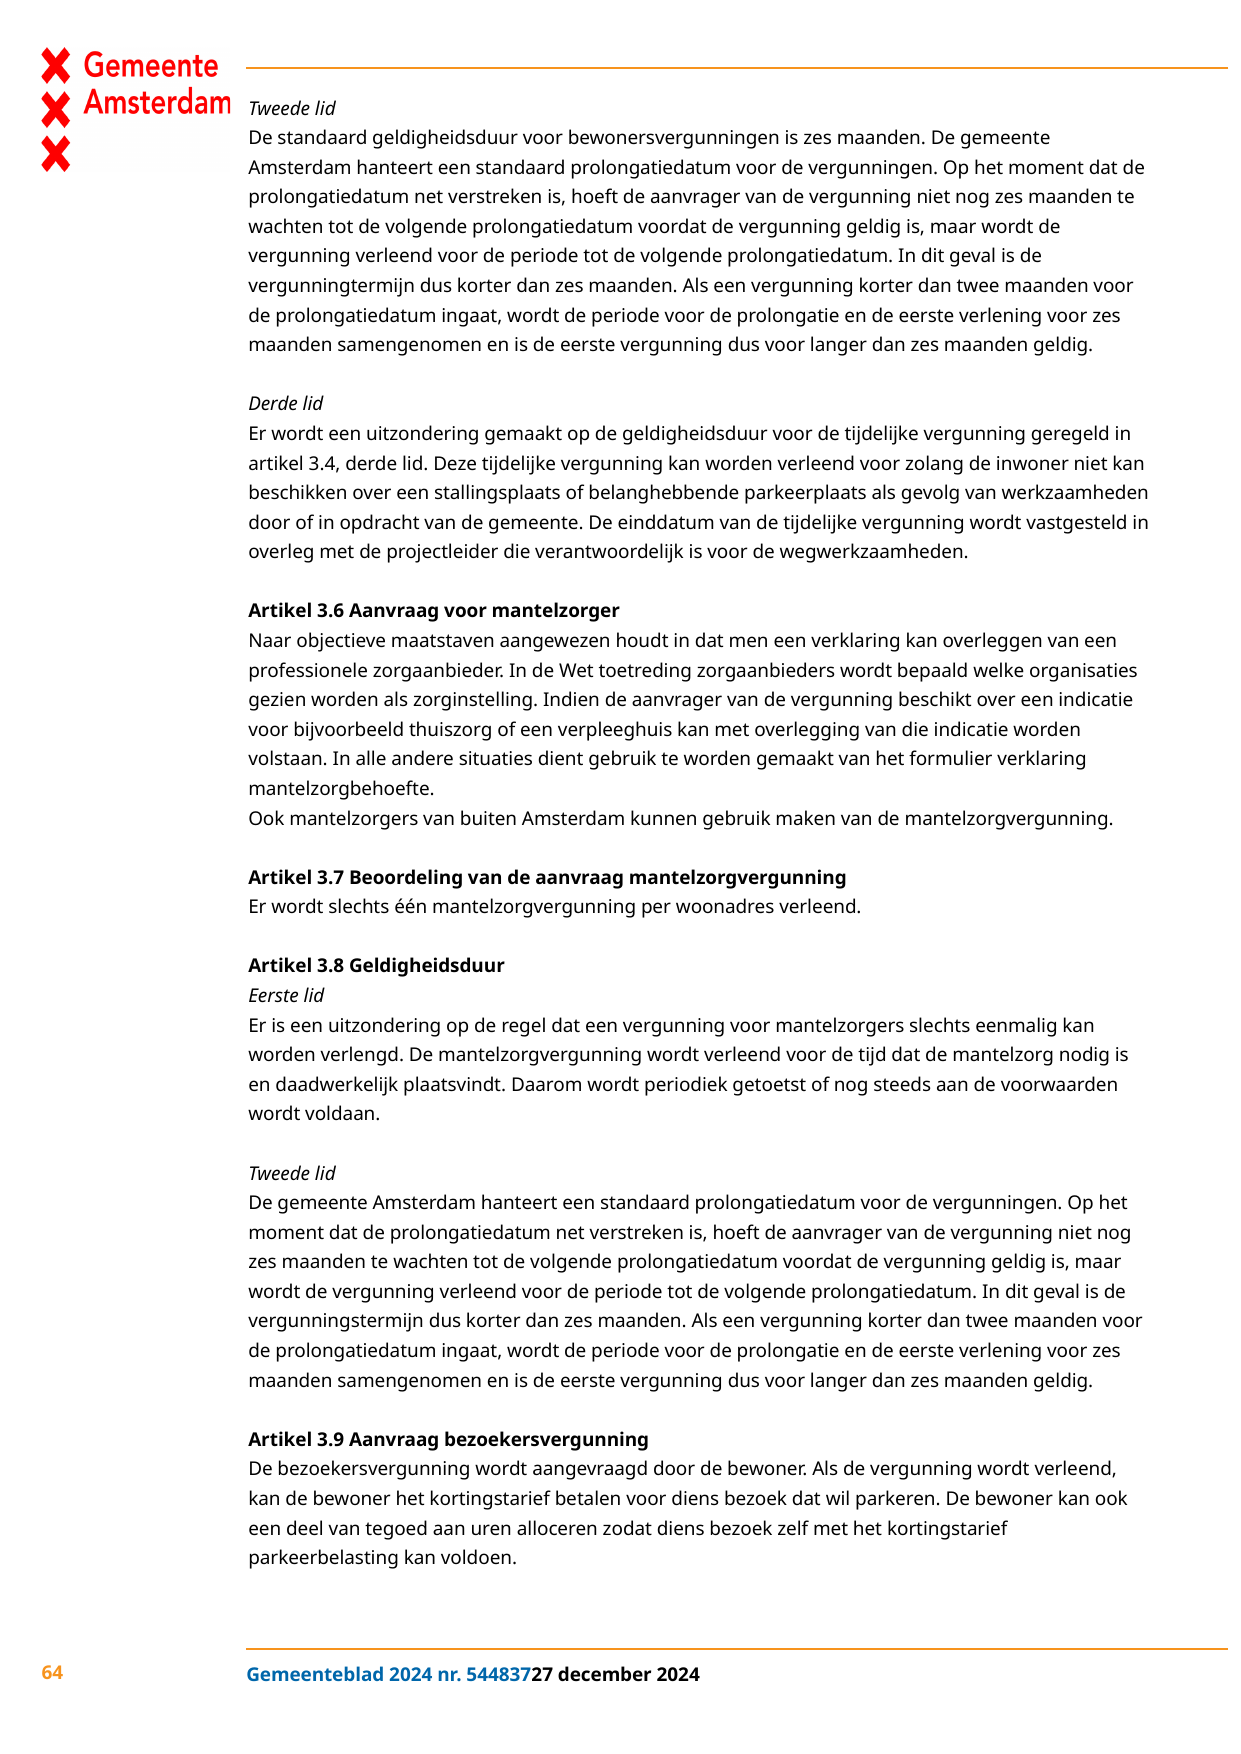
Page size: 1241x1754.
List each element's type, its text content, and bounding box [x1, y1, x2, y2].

text Artikel 3.8 Geldigheidsduur [248, 953, 1152, 978]
text Derde lid [248, 391, 1152, 416]
picture [41, 47, 231, 172]
text Ook mantelzorgers van buiten Amsterdam kunnen gebruik maken van de mantelzorgvergunning. [248, 805, 1152, 831]
text De bezoekersvergunning wordt aangevraagd door de bewoner. Als de vergunning wordt verleend, kan de bewoner het kortingstarief betalen voor diens bezoek dat wil parkeren. De bewoner kan ook een deel van tegoed aan uren alloceren zodat diens bezoek zelf met het kortingstarief parkeerbelasting kan voldoen. [248, 1456, 1152, 1570]
text De standaard geldigheidsduur voor bewonersvergunningen is zes maanden. De gemeente Amsterdam hanteert een standaard prolongatiedatum voor de vergunningen. Op het moment dat de prolongatiedatum net verstreken is, hoeft de aanvrager van de vergunning niet nog zes maanden te wachten tot de volgende prolongatiedatum voordat de vergunning geldig is, maar wordt de vergunning verleend voor de periode tot de volgende prolongatiedatum. In dit geval is de vergunningtermijn dus korter dan zes maanden. Als een vergunning korter dan twee maanden voor de prolongatiedatum ingaat, wordt de periode voor de prolongatie en de eerste verlening voor zes maanden samengenomen en is de eerste vergunning dus voor langer dan zes maanden geldig. [248, 124, 1152, 357]
text Er is een uitzondering op de regel dat een vergunning voor mantelzorgers slechts eenmalig kan worden verlengd. De mantelzorgvergunning wordt verleend voor de tijd dat de mantelzorg nodig is en daadwerkelijk plaatsvindt. Daarom wordt periodiek getoetst of nog steeds aan de voorwaarden wordt voldaan. [248, 1012, 1152, 1126]
text Er wordt een uitzondering gemaakt op de geldigheidsduur voor de tijdelijke vergunning geregeld in artikel 3.4, derde lid. Deze tijdelijke vergunning kan worden verleend voor zolang de inwoner niet kan beschikken over een stallingsplaats of belanghebbende parkeerplaats als gevolg van werkzaamheden door of in opdracht van de gemeente. De einddatum van de tijdelijke vergunning wordt vastgesteld in overleg met de projectleider die verantwoordelijk is voor de wegwerkzaamheden. [248, 420, 1152, 564]
text Artikel 3.9 Aanvraag bezoekersvergunning [248, 1426, 1152, 1452]
text Artikel 3.6 Aanvraag voor mantelzorger [248, 598, 1152, 623]
text Er wordt slechts één mantelzorgvergunning per woonadres verleend. [248, 893, 1152, 919]
text Tweede lid [248, 95, 1152, 121]
text Tweede lid [248, 1160, 1152, 1186]
text Eerste lid [248, 982, 1152, 1008]
text Naar objectieve maatstaven aangewezen houdt in dat men een verklaring kan overleggen van een professionele zorgaanbieder. In de Wet toetreding zorgaanbieders wordt bepaald welke organisaties gezien worden als zorginstelling. Indien de aanvrager van de vergunning beschikt over een indicatie voor bijvoorbeeld thuiszorg of een verpleeghuis kan met overlegging van die indicatie worden volstaan. In alle andere situaties dient gebruik te worden gemaakt van het formulier verklaring mantelzorgbehoefte. [248, 627, 1152, 801]
text De gemeente Amsterdam hanteert een standaard prolongatiedatum voor de vergunningen. Op het moment dat de prolongatiedatum net verstreken is, hoeft de aanvrager van de vergunning niet nog zes maanden te wachten tot de volgende prolongatiedatum voordat de vergunning geldig is, maar wordt de vergunning verleend voor de periode tot de volgende prolongatiedatum. In dit geval is de vergunningstermijn dus korter dan zes maanden. Als een vergunning korter dan twee maanden voor de prolongatiedatum ingaat, wordt de periode voor de prolongatie en de eerste verlening voor zes maanden samengenomen en is de eerste vergunning dus voor langer dan zes maanden geldig. [248, 1189, 1152, 1393]
text Artikel 3.7 Beoordeling van de aanvraag mantelzorgvergunning [248, 864, 1152, 890]
